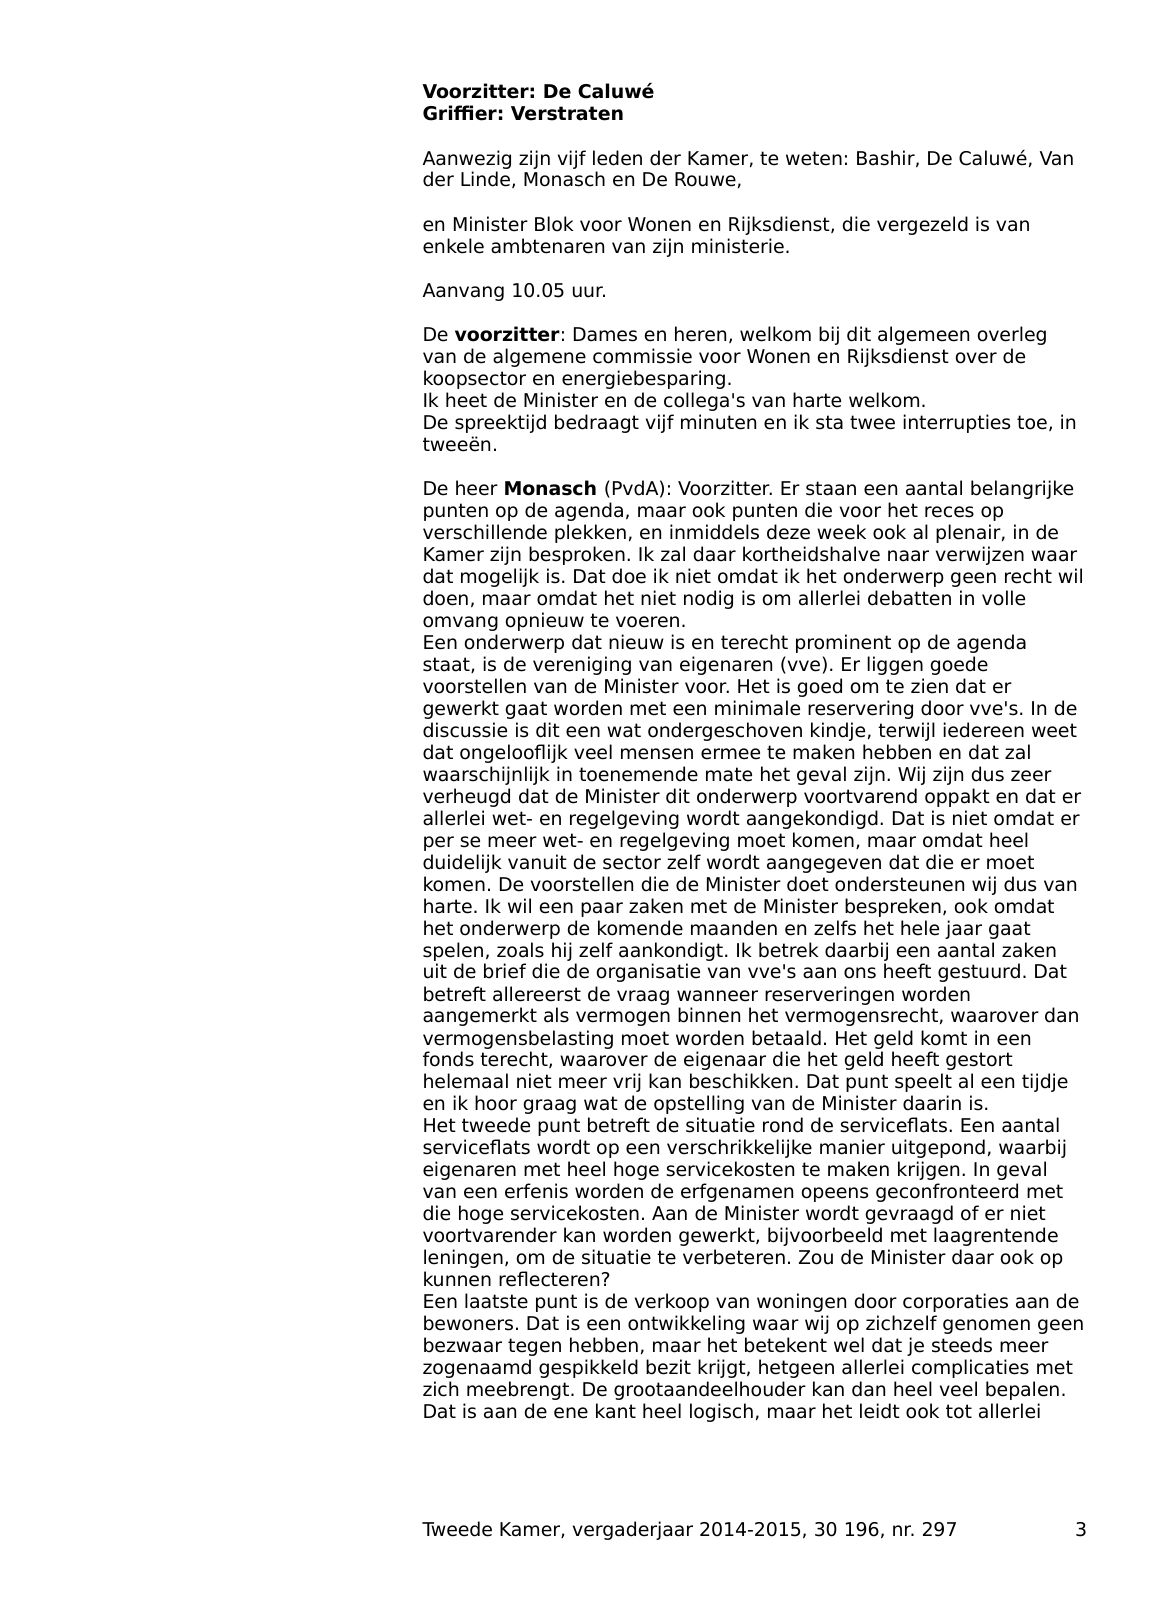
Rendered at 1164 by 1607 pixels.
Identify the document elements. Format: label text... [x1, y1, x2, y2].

text De spreektijd bedraagt vijf minuten en ik sta twee interrupties toe, in tweeën. [422, 412, 1087, 456]
text Het tweede punt betreft de situatie rond de serviceflats. Een aantal serviceflats wordt op een verschrikkelijke manier uitgepond, waarbij eigenaren met heel hoge servicekosten te maken krijgen. In geval van een erfenis worden de erfgenamen opeens geconfronteerd met die hoge servicekosten. Aan de Minister wordt gevraagd of er niet voortvarender kan worden gewerkt, bijvoorbeeld met laagrentende leningen, om de situatie te verbeteren. Zou de Minister daar ook op kunnen reflecteren? [422, 1115, 1087, 1291]
text Een laatste punt is de verkoop van woningen door corporaties aan de bewoners. Dat is een ontwikkeling waar wij op zichzelf genomen geen bezwaar tegen hebben, maar het betekent wel dat je steeds meer zogenaamd gespikkeld bezit krijgt, hetgeen allerlei complicaties met zich meebrengt. De grootaandeelhouder kan dan heel veel bepalen. Dat is aan de ene kant heel logisch, maar het leidt ook tot allerlei [422, 1291, 1087, 1423]
text De heer Monasch (PvdA): Voorzitter. Er staan een aantal belangrijke punten op de agenda, maar ook punten die voor het reces op verschillende plekken, en inmiddels deze week ook al plenair, in de Kamer zijn besproken. Ik zal daar kortheidshalve naar verwijzen waar dat mogelijk is. Dat doe ik niet omdat ik het onderwerp geen recht wil doen, maar omdat het niet nodig is om allerlei debatten in volle omvang opnieuw te voeren. [422, 478, 1087, 632]
text Ik heet de Minister en de collega's van harte welkom. [422, 390, 1087, 412]
text Aanvang 10.05 uur. [422, 280, 1087, 302]
text Een onderwerp dat nieuw is en terecht prominent op de agenda staat, is de vereniging van eigenaren (vve). Er liggen goede voorstellen van de Minister voor. Het is goed om te zien dat er gewerkt gaat worden met een minimale reservering door vve's. In de discussie is dit een wat ondergeschoven kindje, terwijl iedereen weet dat ongelooflijk veel mensen ermee te maken hebben en dat zal waarschijnlijk in toenemende mate het geval zijn. Wij zijn dus zeer verheugd dat de Minister dit onderwerp voortvarend oppakt en dat er allerlei wet- en regelgeving wordt aangekondigd. Dat is niet omdat er per se meer wet- en regelgeving moet komen, maar omdat heel duidelijk vanuit de sector zelf wordt aangegeven dat die er moet komen. De voorstellen die de Minister doet ondersteunen wij dus van harte. Ik wil een paar zaken met de Minister bespreken, ook omdat het onderwerp de komende maanden en zelfs het hele jaar gaat spelen, zoals hij zelf aankondigt. Ik betrek daarbij een aantal zaken uit de brief die de organisatie van vve's aan ons heeft gestuurd. Dat betreft allereerst de vraag wanneer reserveringen worden aangemerkt als vermogen binnen het vermogensrecht, waarover dan vermogensbelasting moet worden betaald. Het geld komt in een fonds terecht, waarover de eigenaar die het geld heeft gestort helemaal niet meer vrij kan beschikken. Dat punt speelt al een tijdje en ik hoor graag wat de opstelling van de Minister daarin is. [422, 632, 1087, 1115]
text Voorzitter: De Caluwé [422, 81, 1087, 103]
text Griffier: Verstraten [422, 103, 1087, 125]
text en Minister Blok voor Wonen en Rijksdienst, die vergezeld is van enkele ambtenaren van zijn ministerie. [422, 213, 1087, 257]
text Aanwezig zijn vijf leden der Kamer, te weten: Bashir, De Caluwé, Van der Linde, Monasch en De Rouwe, [422, 147, 1087, 191]
text De voorzitter: Dames en heren, welkom bij dit algemeen overleg van de algemene commissie voor Wonen en Rijksdienst over de koopsector en energiebesparing. [422, 324, 1087, 390]
